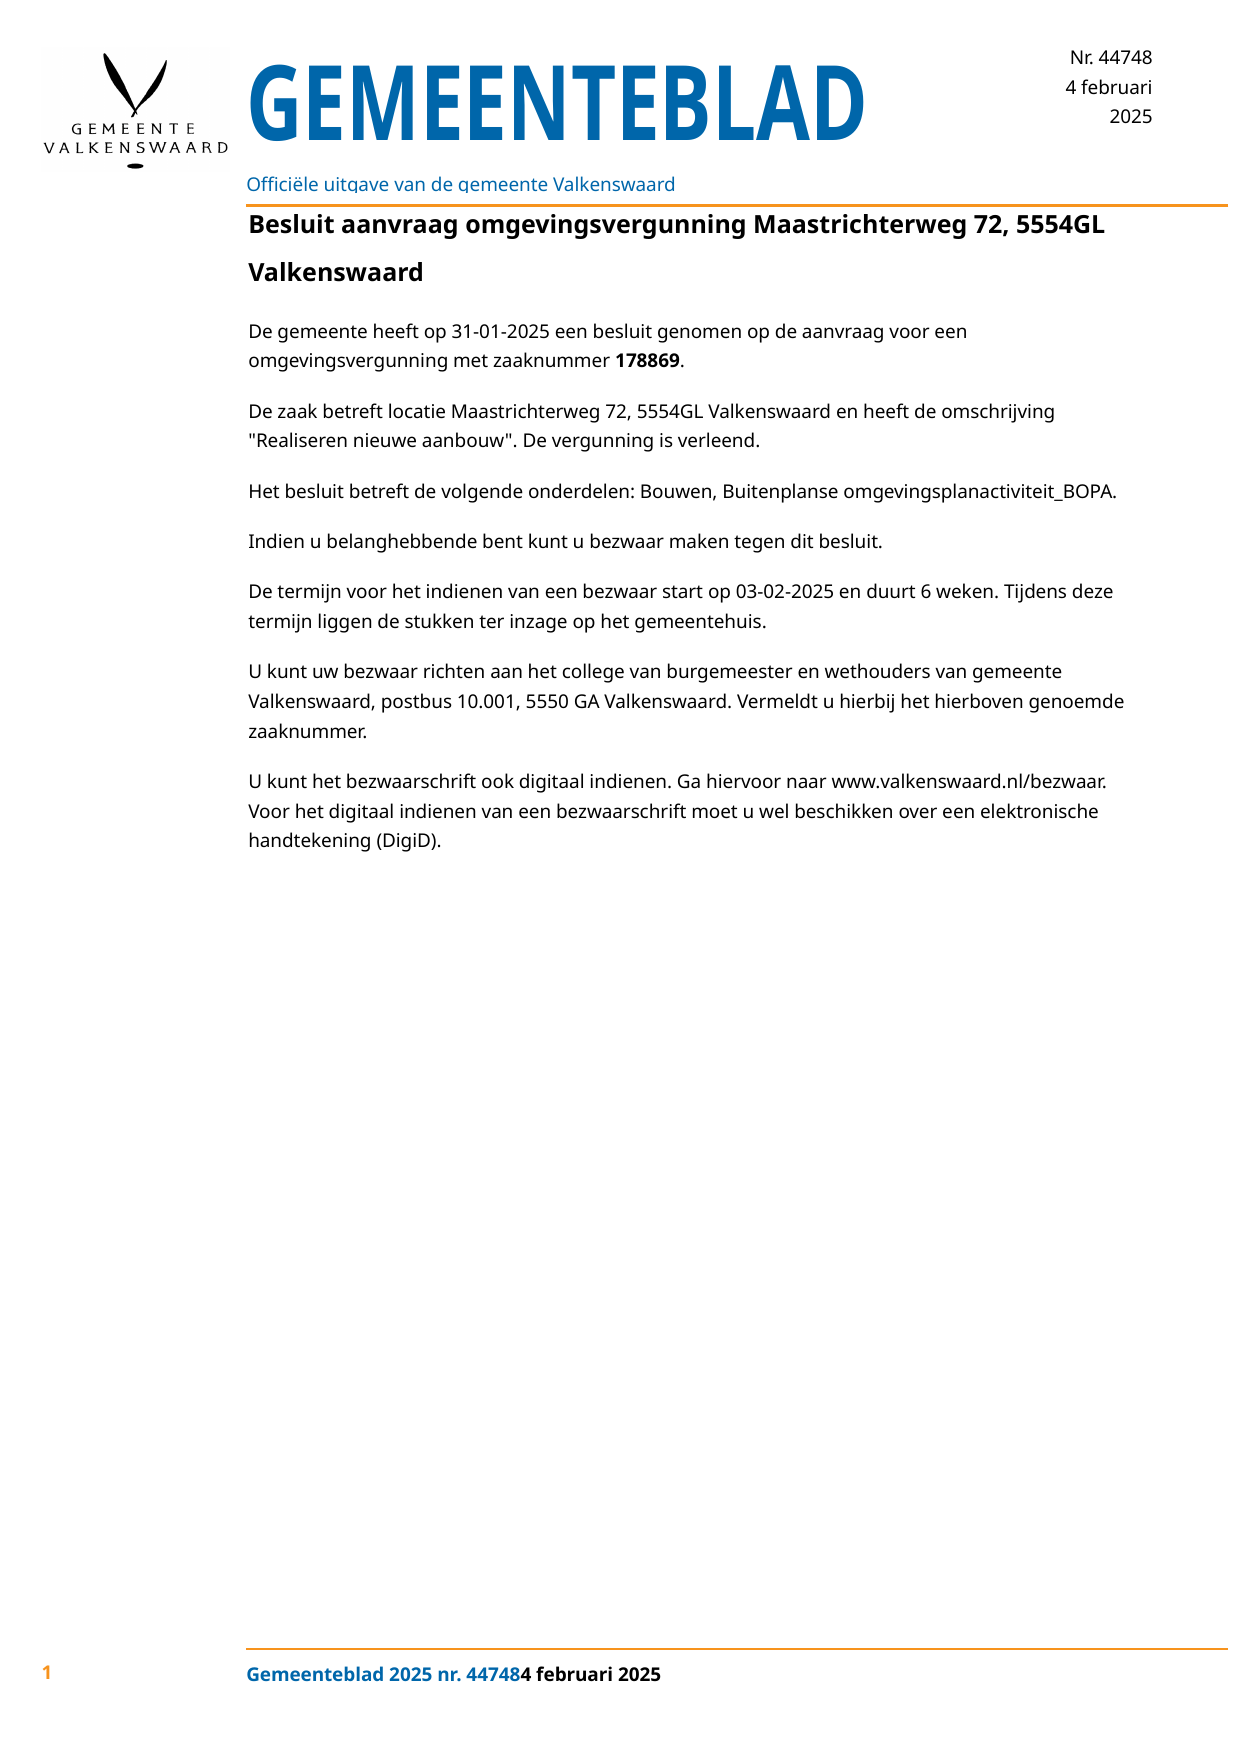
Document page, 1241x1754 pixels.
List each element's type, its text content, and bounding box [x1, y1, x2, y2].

text De zaak betreft locatie Maastrichterweg 72, 5554GL Valkenswaard en heeft de omschrijving "Realiseren nieuwe aanbouw". De vergunning is verleend. [248, 398, 1152, 453]
text De termijn voor het indienen van een bezwaar start op 03-02-2025 en duurt 6 weken. Tijdens deze termijn liggen de stukken ter inzage op het gemeentehuis. [248, 579, 1152, 634]
text De gemeente heeft op 31-01-2025 een besluit genomen op de aanvraag voor een omgevingsvergunning met zaaknummer 178869. [248, 318, 1152, 373]
picture [41, 47, 231, 172]
text U kunt uw bezwaar richten aan het college van burgemeester en wethouders van gemeente Valkenswaard, postbus 10.001, 5550 GA Valkenswaard. Vermeldt u hierbij het hierboven genoemde zaaknummer. [248, 659, 1152, 744]
text U kunt het bezwaarschrift ook digitaal indienen. Ga hiervoor naar www.valkenswaard.nl/bezwaar. Voor het digitaal indienen van een bezwaarschrift moet u wel beschikken over een elektronische handtekening (DigiD). [248, 768, 1152, 853]
text Het besluit betreft de volgende onderdelen: Bouwen, Buitenplanse omgevingsplanactiviteit_BOPA. [248, 478, 1152, 504]
text Besluit aanvraag omgevingsvergunning Maastrichterweg 72, 5554GL Valkenswaard [248, 207, 1152, 288]
text Indien u belanghebbende bent kunt u bezwaar maken tegen dit besluit. [248, 528, 1152, 554]
